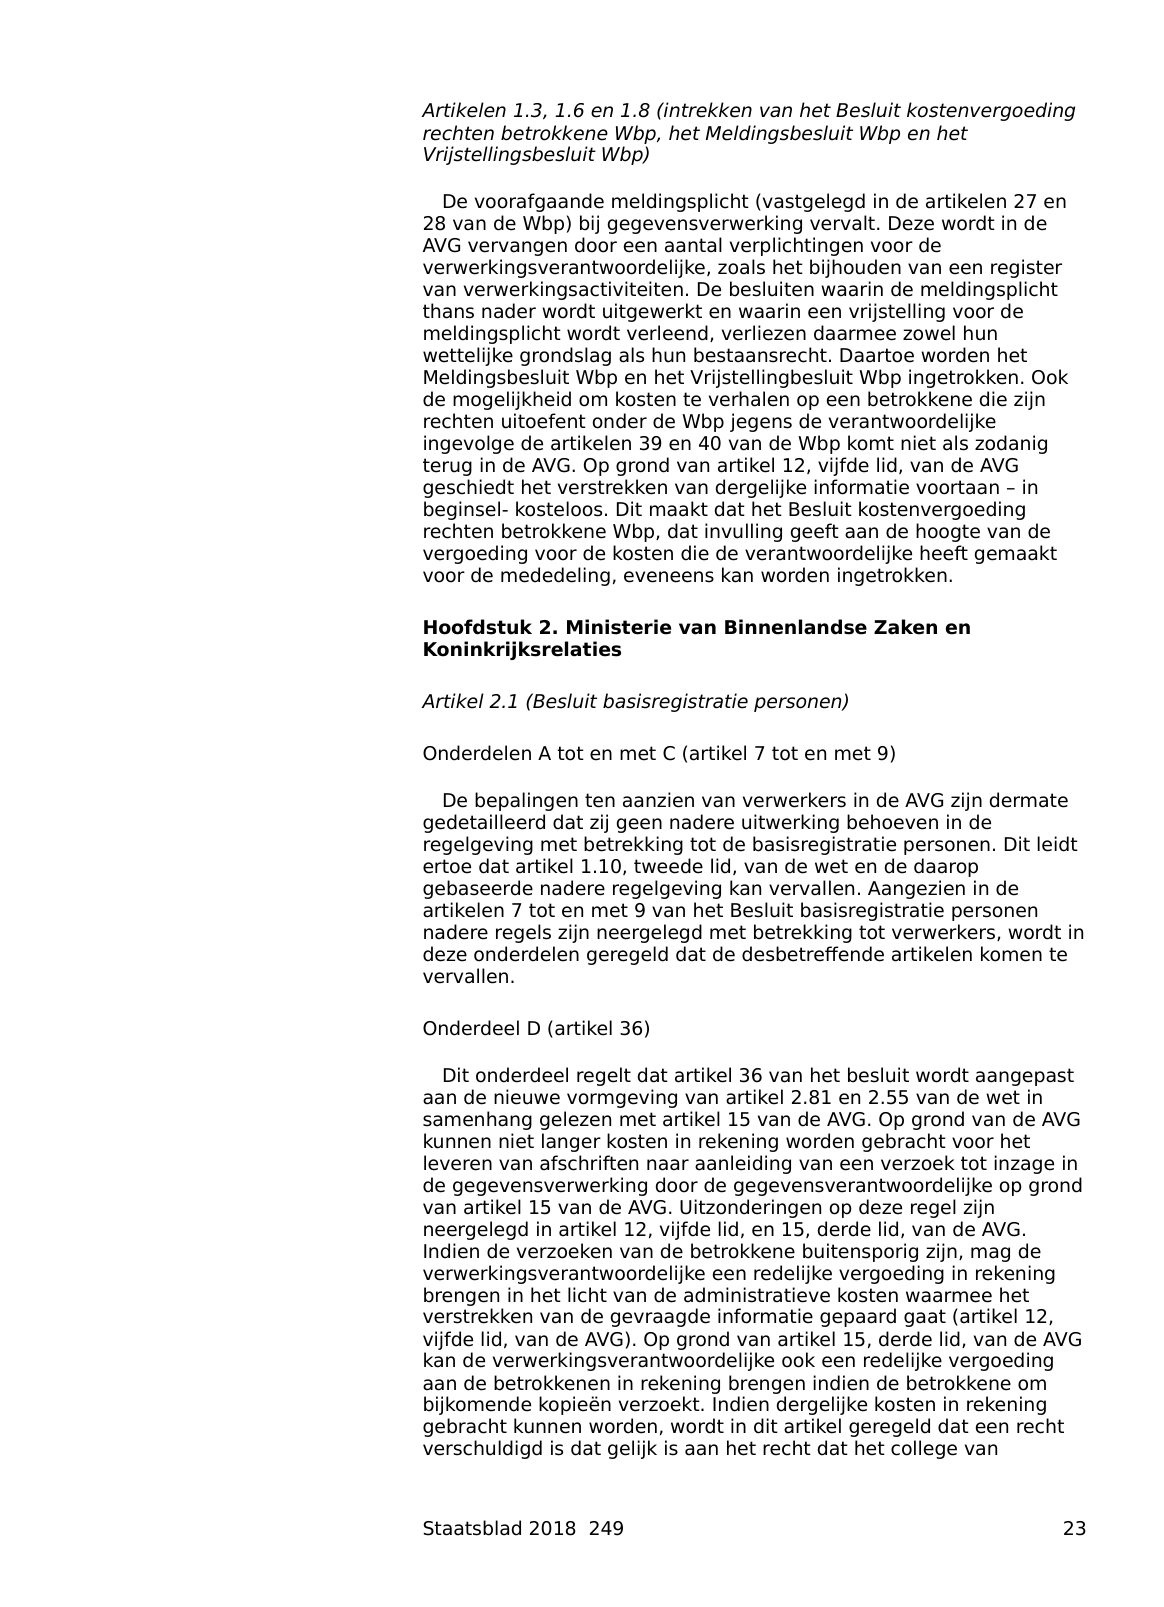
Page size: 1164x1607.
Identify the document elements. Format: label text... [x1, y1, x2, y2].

text De bepalingen ten aanzien van verwerkers in de AVG zijn dermate gedetailleerd dat zij geen nadere uitwerking behoeven in de regelgeving met betrekking tot de basisregistratie personen. Dit leidt ertoe dat artikel 1.10, tweede lid, van de wet en de daarop gebaseerde nadere regelgeving kan vervallen. Aangezien in de artikelen 7 tot en met 9 van het Besluit basisregistratie personen nadere regels zijn neergelegd met betrekking tot verwerkers, wordt in deze onderdelen geregeld dat de desbetreffende artikelen komen te vervallen. [422, 790, 1087, 988]
subtitle Hoofdstuk 2. Ministerie van Binnenlandse Zaken en Koninkrijksrelaties [422, 617, 1087, 661]
subtitle Artikel 2.1 (Besluit basisregistratie personen) [422, 691, 1087, 713]
text Dit onderdeel regelt dat artikel 36 van het besluit wordt aangepast aan de nieuwe vormgeving van artikel 2.81 en 2.55 van de wet in samenhang gelezen met artikel 15 van de AVG. Op grond van de AVG kunnen niet langer kosten in rekening worden gebracht voor het leveren van afschriften naar aanleiding van een verzoek tot inzage in de gegevensverwerking door de gegevensverantwoordelijke op grond van artikel 15 van de AVG. Uitzonderingen op deze regel zijn neergelegd in artikel 12, vijfde lid, en 15, derde lid, van de AVG. Indien de verzoeken van de betrokkene buitensporig zijn, mag de verwerkingsverantwoordelijke een redelijke vergoeding in rekening brengen in het licht van de administratieve kosten waarmee het verstrekken van de gevraagde informatie gepaard gaat (artikel 12, vijfde lid, van de AVG). Op grond van artikel 15, derde lid, van de AVG kan de verwerkingsverantwoordelijke ook een redelijke vergoeding aan de betrokkenen in rekening brengen indien de betrokkene om bijkomende kopieën verzoekt. Indien dergelijke kosten in rekening gebracht kunnen worden, wordt in dit artikel geregeld dat een recht verschuldigd is dat gelijk is aan het recht dat het college van [422, 1065, 1087, 1460]
text De voorafgaande meldingsplicht (vastgelegd in de artikelen 27 en 28 van de Wbp) bij gegevensverwerking vervalt. Deze wordt in de AVG vervangen door een aantal verplichtingen voor de verwerkingsverantwoordelijke, zoals het bijhouden van een register van verwerkingsactiviteiten. De besluiten waarin de meldingsplicht thans nader wordt uitgewerkt en waarin een vrijstelling voor de meldingsplicht wordt verleend, verliezen daarmee zowel hun wettelijke grondslag als hun bestaansrecht. Daartoe worden het Meldingsbesluit Wbp en het Vrijstellingbesluit Wbp ingetrokken. Ook de mogelijkheid om kosten te verhalen op een betrokkene die zijn rechten uitoefent onder de Wbp jegens de verantwoordelijke ingevolge de artikelen 39 en 40 van de Wbp komt niet als zodanig terug in de AVG. Op grond van artikel 12, vijfde lid, van de AVG geschiedt het verstrekken van dergelijke informatie voortaan – in beginsel- kosteloos. Dit maakt dat het Besluit kostenvergoeding rechten betrokkene Wbp, dat invulling geeft aan de hoogte van de vergoeding voor de kosten die de verantwoordelijke heeft gemaakt voor de mededeling, eveneens kan worden ingetrokken. [422, 191, 1087, 587]
subtitle Onderdelen A tot en met C (artikel 7 tot en met 9) [422, 743, 1087, 765]
subtitle Artikelen 1.3, 1.6 en 1.8 (intrekken van het Besluit kostenvergoeding rechten betrokkene Wbp, het Meldingsbesluit Wbp en het Vrijstellingsbesluit Wbp) [422, 100, 1087, 166]
subtitle Onderdeel D (artikel 36) [422, 1018, 1087, 1040]
